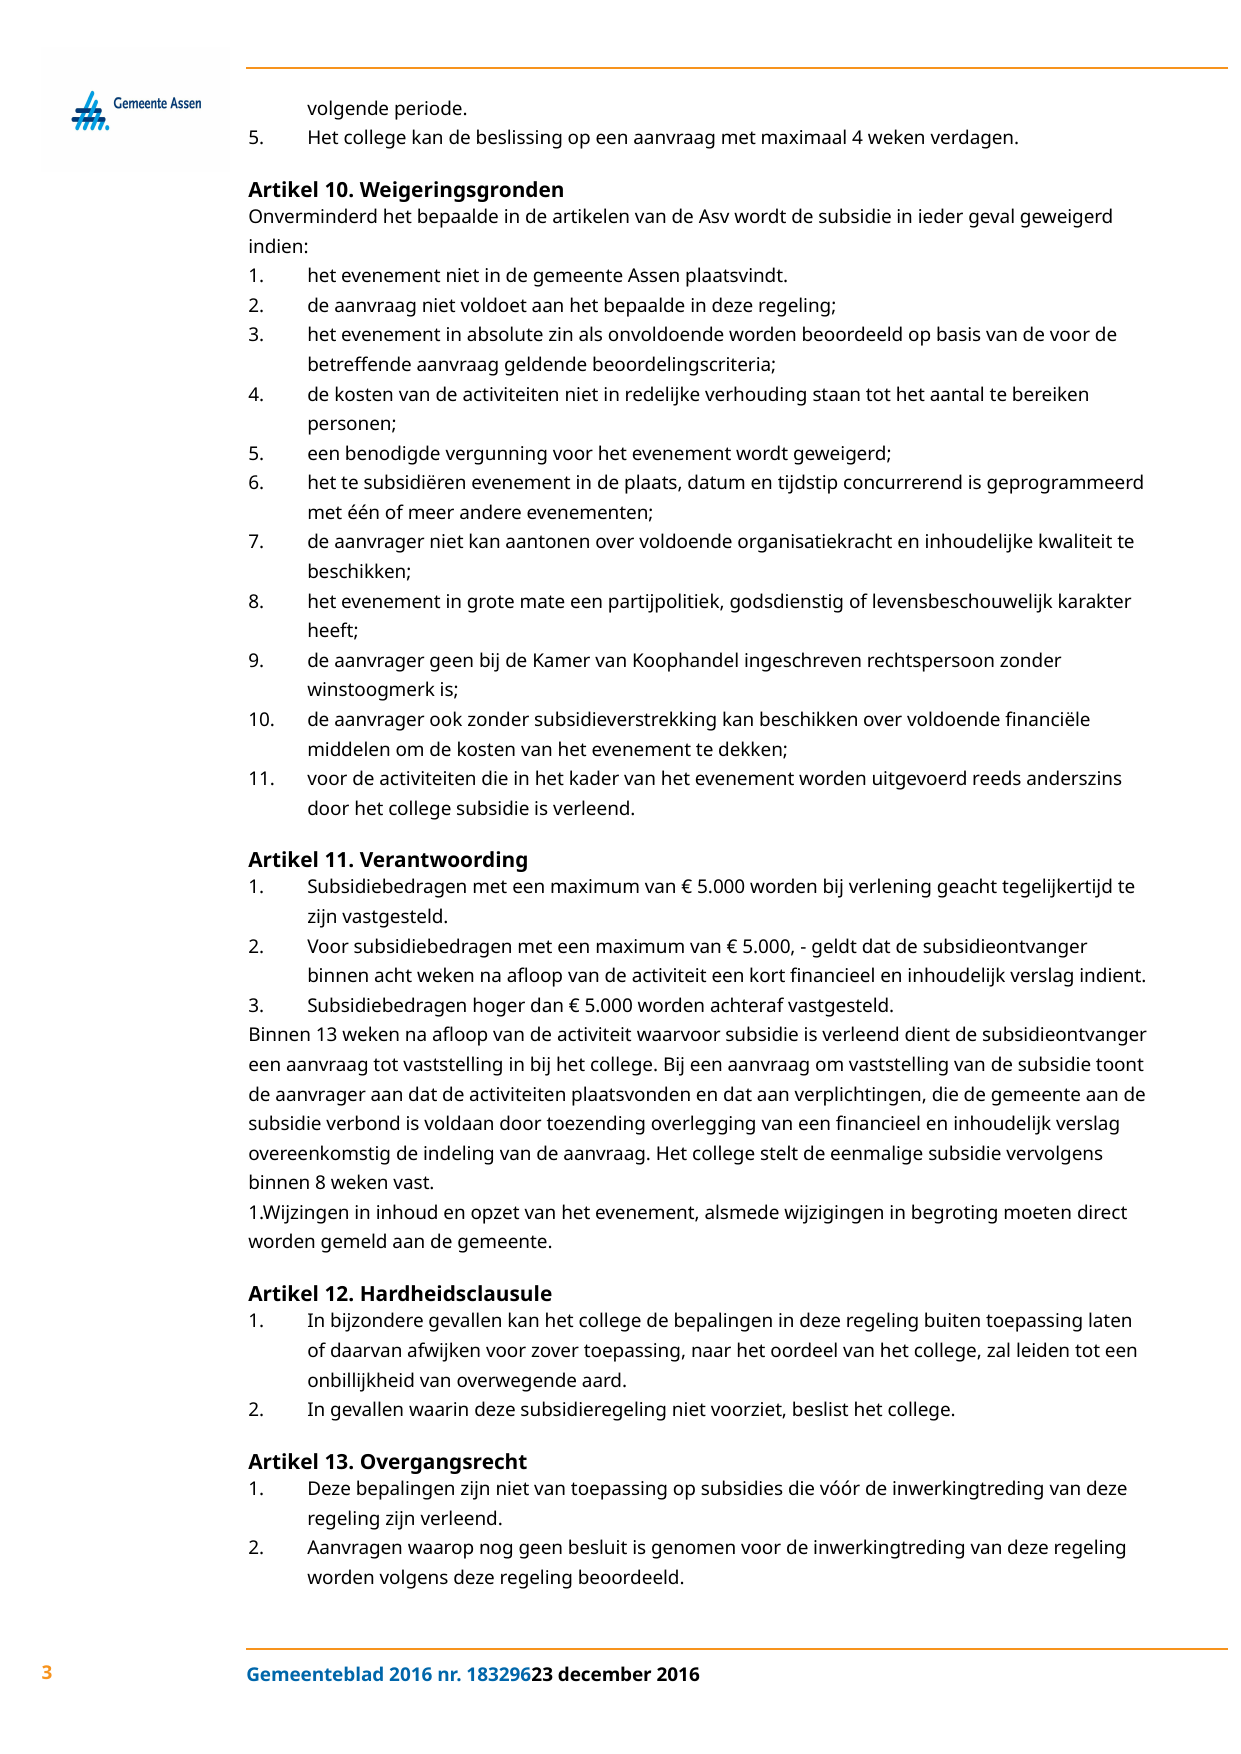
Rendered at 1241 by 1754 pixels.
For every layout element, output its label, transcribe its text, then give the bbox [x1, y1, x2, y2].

text Artikel 11. Verantwoording [248, 845, 1152, 874]
list Het college kan de beslissing op een aanvraag met maximaal 4 weken verdagen. [248, 124, 1152, 150]
list de kosten van de activiteiten niet in redelijke verhouding staan tot het aantal te bereiken personen; [248, 381, 1152, 436]
list de aanvraag niet voldoet aan het bepaalde in deze regeling; [248, 292, 1152, 318]
list Subsidiebedragen hoger dan € 5.000 worden achteraf vastgesteld. [248, 992, 1152, 1018]
list het te subsidiëren evenement in de plaats, datum en tijdstip concurrerend is geprogrammeerd met één of meer andere evenementen; [248, 469, 1152, 525]
list Voor subsidiebedragen met een maximum van € 5.000, - geldt dat de subsidieontvanger binnen acht weken na afloop van de activiteit een kort financieel en inhoudelijk verslag indient. [248, 933, 1152, 988]
text Artikel 13. Overgangsrecht [248, 1447, 1152, 1475]
text Artikel 12. Hardheidsclausule [248, 1279, 1152, 1308]
text Onverminderd het bepaalde in de artikelen van de Asv wordt de subsidie in ieder geval geweigerd indien: [248, 203, 1152, 258]
list volgende periode. [248, 95, 1152, 121]
text 1.Wijzingen in inhoud en opzet van het evenement, alsmede wijzigingen in begroting moeten direct worden gemeld aan de gemeente. [248, 1199, 1152, 1254]
list Subsidiebedragen met een maximum van € 5.000 worden bij verlening geacht tegelijkertijd te zijn vastgesteld. [248, 874, 1152, 929]
list voor de activiteiten die in het kader van het evenement worden uitgevoerd reeds anderszins door het college subsidie is verleend. [248, 765, 1152, 821]
text Binnen 13 weken na afloop van de activiteit waarvoor subsidie is verleend dient de subsidieontvanger een aanvraag tot vaststelling in bij het college. Bij een aanvraag om vaststelling van de subsidie toont de aanvrager aan dat de activiteiten plaatsvonden en dat aan verplichtingen, die de gemeente aan de subsidie verbond is voldaan door toezending overlegging van een financieel en inhoudelijk verslag overeenkomstig de indeling van de aanvraag. Het college stelt de eenmalige subsidie vervolgens binnen 8 weken vast. [248, 1022, 1152, 1195]
list de aanvrager ook zonder subsidieverstrekking kan beschikken over voldoende financiële middelen om de kosten van het evenement te dekken; [248, 706, 1152, 761]
list het evenement niet in de gemeente Assen plaatsvindt. [248, 262, 1152, 288]
list de aanvrager geen bij de Kamer van Koophandel ingeschreven rechtspersoon zonder winstoogmerk is; [248, 647, 1152, 702]
list de aanvrager niet kan aantonen over voldoende organisatiekracht en inhoudelijke kwaliteit te beschikken; [248, 529, 1152, 584]
list In bijzondere gevallen kan het college de bepalingen in deze regeling buiten toepassing laten of daarvan afwijken voor zover toepassing, naar het oordeel van het college, zal leiden tot een onbillijkheid van overwegende aard. [248, 1308, 1152, 1392]
list Deze bepalingen zijn niet van toepassing op subsidies die vóór de inwerkingtreding van deze regeling zijn verleend. [248, 1475, 1152, 1531]
list een benodigde vergunning voor het evenement wordt geweigerd; [248, 440, 1152, 466]
list het evenement in grote mate een partijpolitiek, godsdienstig of levensbeschouwelijk karakter heeft; [248, 588, 1152, 643]
picture [41, 47, 231, 172]
list Aanvragen waarop nog geen besluit is genomen voor de inwerkingtreding van deze regeling worden volgens deze regeling beoordeeld. [248, 1534, 1152, 1590]
list het evenement in absolute zin als onvoldoende worden beoordeeld op basis van de voor de betreffende aanvraag geldende beoordelingscriteria; [248, 322, 1152, 377]
text Artikel 10. Weigeringsgronden [248, 175, 1152, 203]
list In gevallen waarin deze subsidieregeling niet voorziet, beslist het college. [248, 1396, 1152, 1422]
